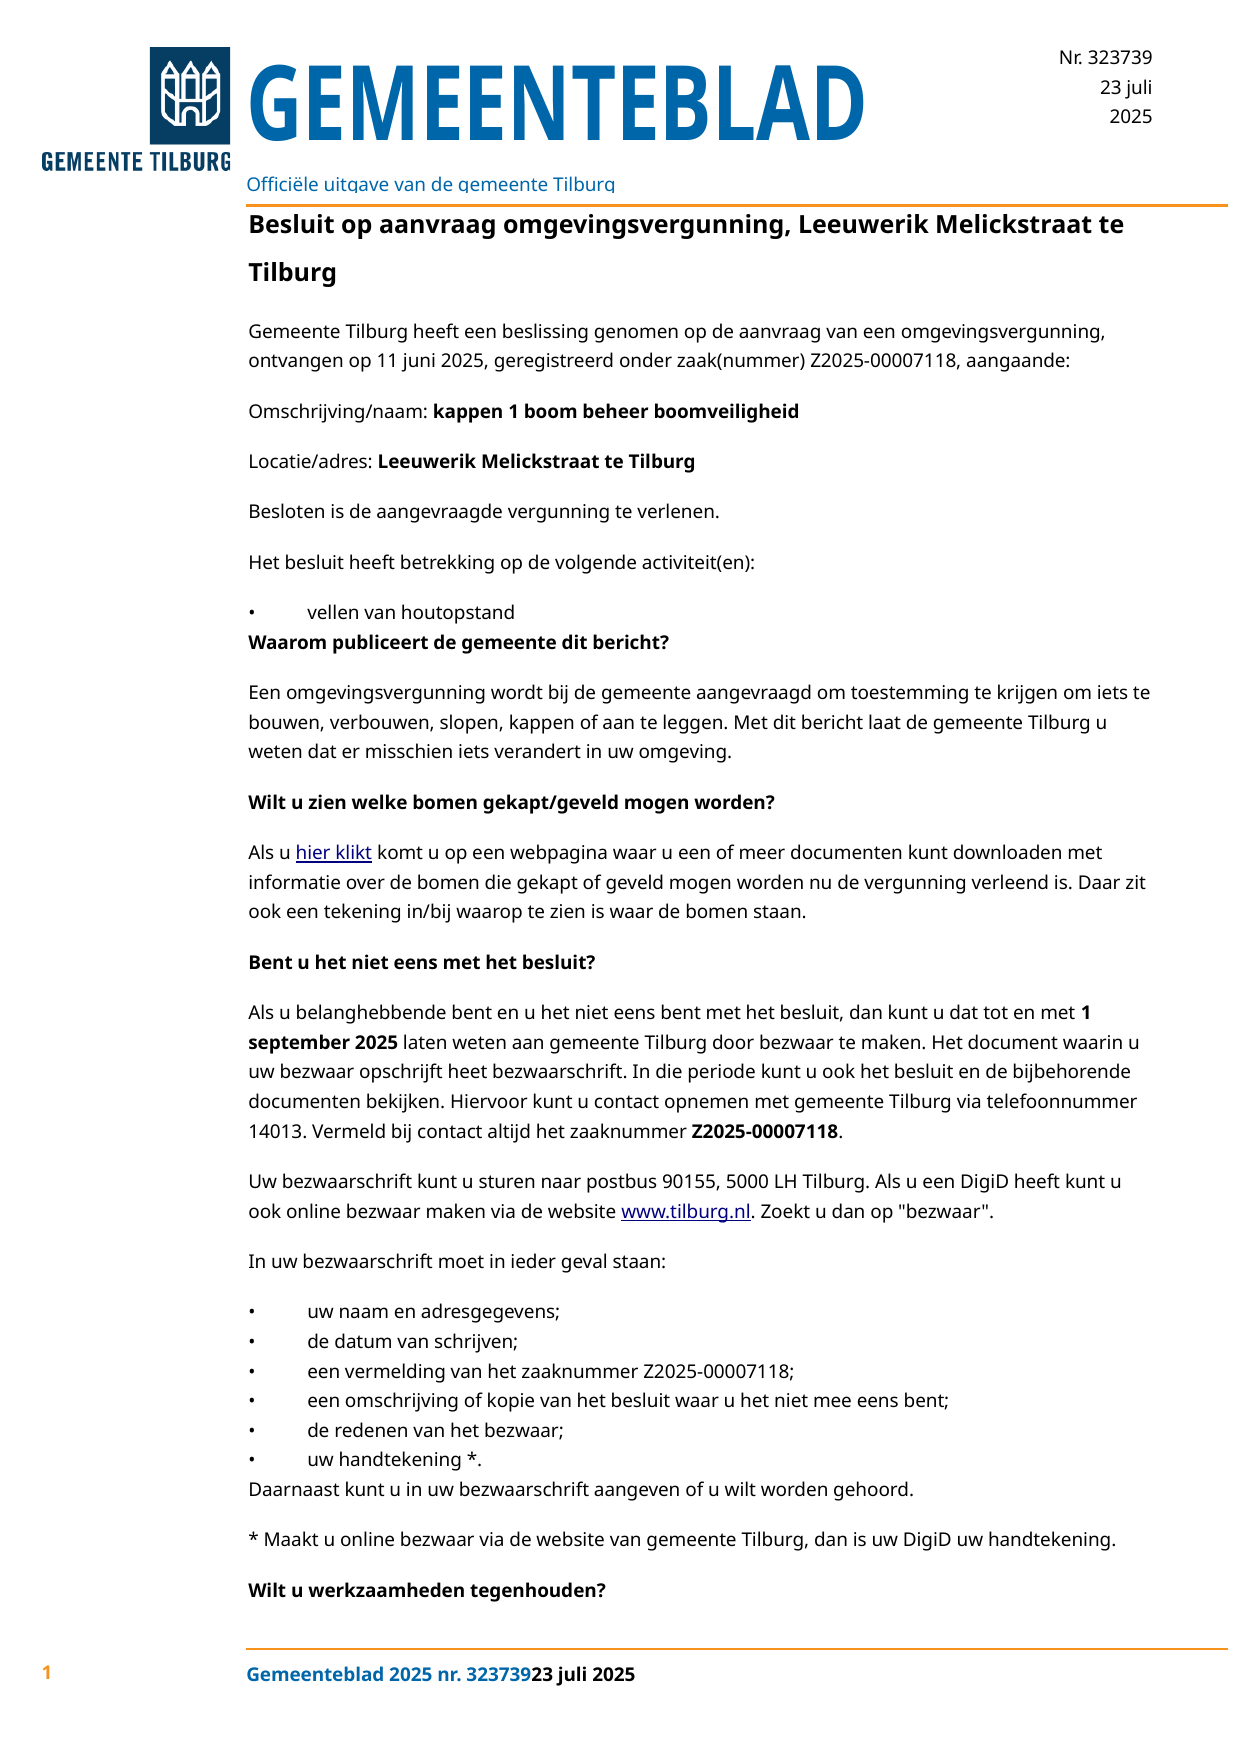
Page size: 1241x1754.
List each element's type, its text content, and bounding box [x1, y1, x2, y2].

text Bent u het niet eens met het besluit? [248, 949, 1152, 975]
text Het besluit heeft betrekking op de volgende activiteit(en): [248, 549, 1152, 575]
list de redenen van het bezwaar; [248, 1417, 1152, 1443]
list vellen van houtopstand [248, 599, 1152, 625]
list een omschrijving of kopie van het besluit waar u het niet mee eens bent; [248, 1387, 1152, 1413]
text Wilt u werkzaamheden tegenhouden? [248, 1577, 1152, 1603]
list uw handtekening *. [248, 1447, 1152, 1472]
text Als u hier klikt komt u op een webpagina waar u een of meer documenten kunt downloaden met informatie over de bomen die gekapt of geveld mogen worden nu de vergunning verleend is. Daar zit ook een tekening in/bij waarop te zien is waar de bomen staan. [248, 839, 1152, 924]
text In uw bezwaarschrift moet in ieder geval staan: [248, 1248, 1152, 1274]
text Locatie/adres: Leeuwerik Melickstraat te Tilburg [248, 448, 1152, 474]
text Gemeente Tilburg heeft een beslissing genomen op de aanvraag van een omgevingsvergunning, ontvangen op 11 juni 2025, geregistreerd onder zaak(nummer) Z2025-00007118, aangaande: [248, 318, 1152, 373]
text Daarnaast kunt u in uw bezwaarschrift aangeven of u wilt worden gehoord. [248, 1476, 1152, 1502]
list uw naam en adresgegevens; [248, 1299, 1152, 1324]
list de datum van schrijven; [248, 1328, 1152, 1354]
text Besloten is de aangevraagde vergunning te verlenen. [248, 499, 1152, 524]
text Waarom publiceert de gemeente dit bericht? [248, 629, 1152, 655]
text Besluit op aanvraag omgevingsvergunning, Leeuwerik Melickstraat te Tilburg [248, 207, 1152, 288]
text Wilt u zien welke bomen gekapt/geveld mogen worden? [248, 789, 1152, 815]
list een vermelding van het zaaknummer Z2025-00007118; [248, 1358, 1152, 1384]
text Uw bezwaarschrift kunt u sturen naar postbus 90155, 5000 LH Tilburg. Als u een DigiD heeft kunt u ook online bezwaar maken via de website www.tilburg.nl. Zoekt u dan op "bezwaar". [248, 1168, 1152, 1224]
picture [41, 47, 231, 172]
text Omschrijving/naam: kappen 1 boom beheer boomveiligheid [248, 398, 1152, 424]
text Een omgevingsvergunning wordt bij de gemeente aangevraagd om toestemming te krijgen om iets te bouwen, verbouwen, slopen, kappen of aan te leggen. Met dit bericht laat de gemeente Tilburg u weten dat er misschien iets verandert in uw omgeving. [248, 679, 1152, 764]
text Als u belanghebbende bent en u het niet eens bent met het besluit, dan kunt u dat tot en met 1 september 2025 laten weten aan gemeente Tilburg door bezwaar te maken. Het document waarin u uw bezwaar opschrijft heet bezwaarschrift. In die periode kunt u ook het besluit en de bijbehorende documenten bekijken. Hiervoor kunt u contact opnemen met gemeente Tilburg via telefoonnummer 14013. Vermeld bij contact altijd het zaaknummer Z2025-00007118. [248, 999, 1152, 1144]
text * Maakt u online bezwaar via de website van gemeente Tilburg, dan is uw DigiD uw handtekening. [248, 1527, 1152, 1552]
